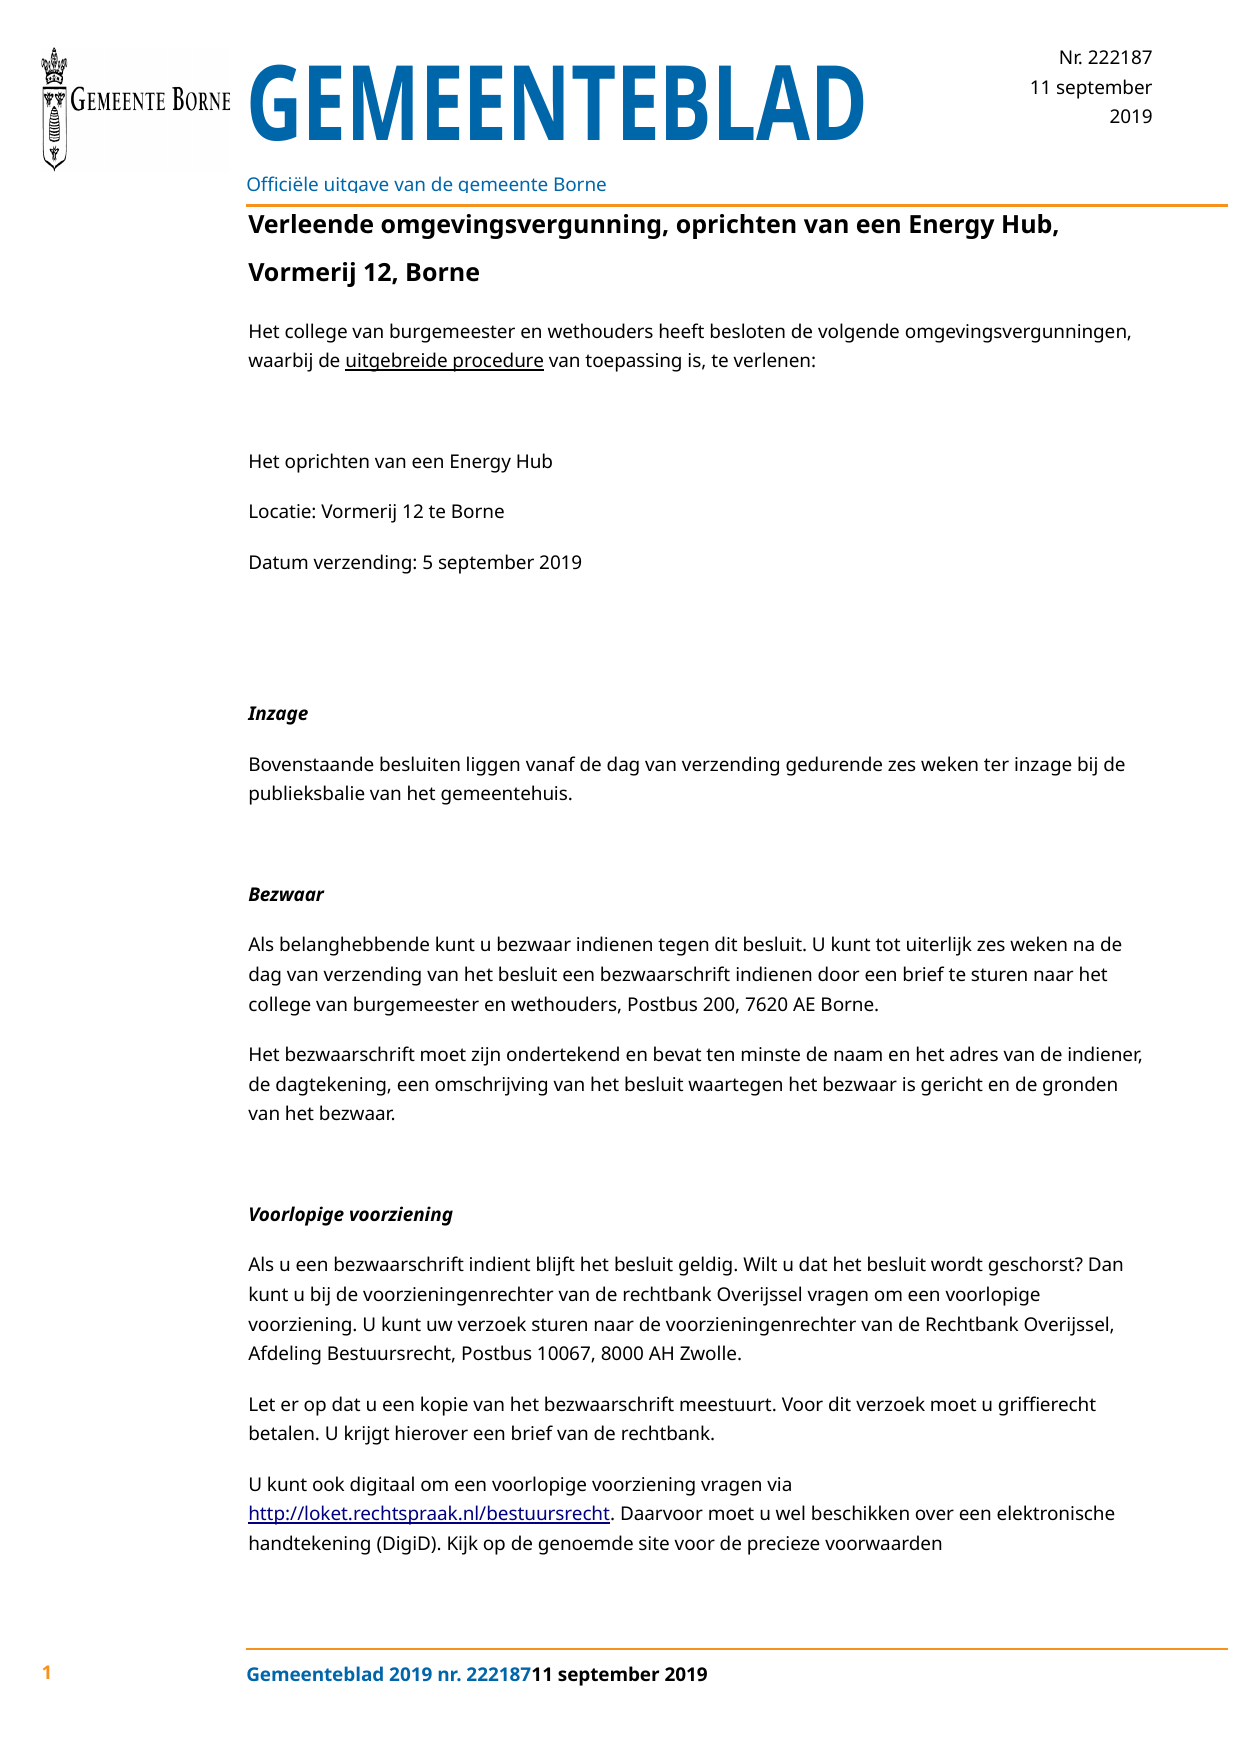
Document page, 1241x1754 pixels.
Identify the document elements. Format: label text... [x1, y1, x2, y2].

text Inzage [248, 700, 1152, 726]
text Let er op dat u een kopie van het bezwaarschrift meestuurt. Voor dit verzoek moet u griffierecht betalen. U krijgt hierover een brief van de rechtbank. [248, 1391, 1152, 1446]
text U kunt ook digitaal om een voorlopige voorziening vragen via http://loket.rechtspraak.nl/bestuursrecht. Daarvoor moet u wel beschikken over een elektronische handtekening (DigiD). Kijk op de genoemde site voor de precieze voorwaarden [248, 1471, 1152, 1556]
text Als u een bezwaarschrift indient blijft het besluit geldig. Wilt u dat het besluit wordt geschorst? Dan kunt u bij de voorzieningenrechter van de rechtbank Overijssel vragen om een voorlopige voorziening. U kunt uw verzoek sturen naar de voorzieningenrechter van de Rechtbank Overijssel, Afdeling Bestuursrecht, Postbus 10067, 8000 AH Zwolle. [248, 1252, 1152, 1366]
text Verleende omgevingsvergunning, oprichten van een Energy Hub, Vormerij 12, Borne [248, 207, 1152, 288]
text Datum verzending: 5 september 2019 [248, 549, 1152, 575]
picture [41, 47, 231, 172]
text Het oprichten van een Energy Hub [248, 448, 1152, 474]
text Bezwaar [248, 881, 1152, 907]
text Als belanghebbende kunt u bezwaar indienen tegen dit besluit. U kunt tot uiterlijk zes weken na de dag van verzending van het besluit een bezwaarschrift indienen door een brief te sturen naar het college van burgemeester en wethouders, Postbus 200, 7620 AE Borne. [248, 932, 1152, 1017]
text Locatie: Vormerij 12 te Borne [248, 499, 1152, 524]
text Het college van burgemeester en wethouders heeft besloten de volgende omgevingsvergunningen, waarbij de uitgebreide procedure van toepassing is, te verlenen: [248, 318, 1152, 373]
text Bovenstaande besluiten liggen vanaf de dag van verzending gedurende zes weken ter inzage bij de publieksbalie van het gemeentehuis. [248, 751, 1152, 806]
text Voorlopige voorziening [248, 1201, 1152, 1227]
text Het bezwaarschrift moet zijn ondertekend en bevat ten minste de naam en het adres van de indiener, de dagtekening, een omschrijving van het besluit waartegen het bezwaar is gericht en de gronden van het bezwaar. [248, 1041, 1152, 1126]
